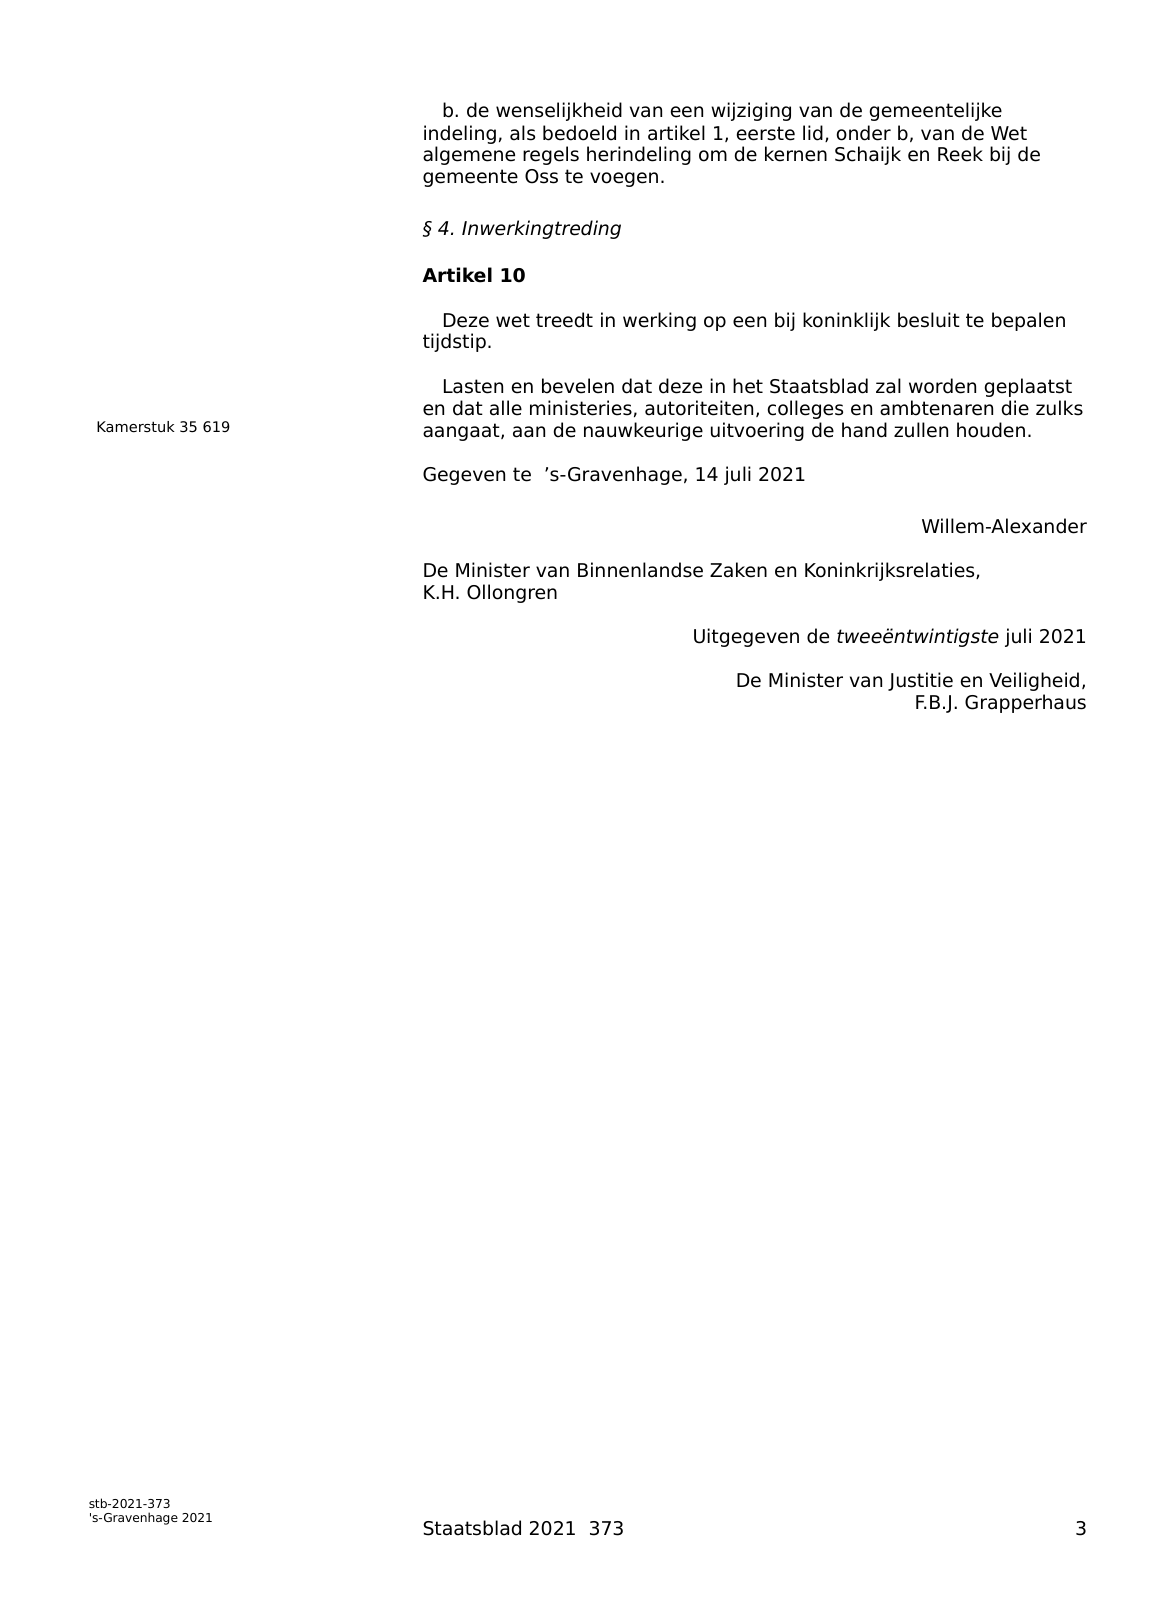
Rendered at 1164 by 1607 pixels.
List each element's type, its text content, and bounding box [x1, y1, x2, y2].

text stb-2021-373 [88, 1497, 323, 1511]
text De Minister van Binnenlandse Zaken en Koninkrijksrelaties, K.H. Ollongren [422, 560, 1087, 604]
text De Minister van Justitie en Veiligheid, F.B.J. Grapperhaus [422, 670, 1087, 714]
text Gegeven te ’s-Gravenhage, 14 juli 2021 [422, 464, 1087, 486]
text 's-Gravenhage 2021 [88, 1511, 323, 1525]
subtitle § 4. Inwerkingtreding [422, 218, 1087, 240]
text Uitgegeven de tweeëntwintigste juli 2021 [422, 626, 1087, 648]
text Lasten en bevelen dat deze in het Staatsblad zal worden geplaatst en dat alle ministeries, autoriteiten, colleges en ambtenaren die zulks aangaat, aan de nauwkeurige uitvoering de hand zullen houden. [422, 376, 1087, 442]
text Kamerstuk 35 619 [77, 418, 396, 436]
text Willem-Alexander [422, 516, 1087, 538]
text b. de wenselijkheid van een wijziging van de gemeentelijke indeling, als bedoeld in artikel 1, eerste lid, onder b, van de Wet algemene regels herindeling om de kernen Schaijk en Reek bij de gemeente Oss te voegen. [422, 100, 1087, 188]
subtitle Artikel 10 [422, 265, 1087, 287]
text Deze wet treedt in werking op een bij koninklijk besluit te bepalen tijdstip. [422, 309, 1087, 353]
